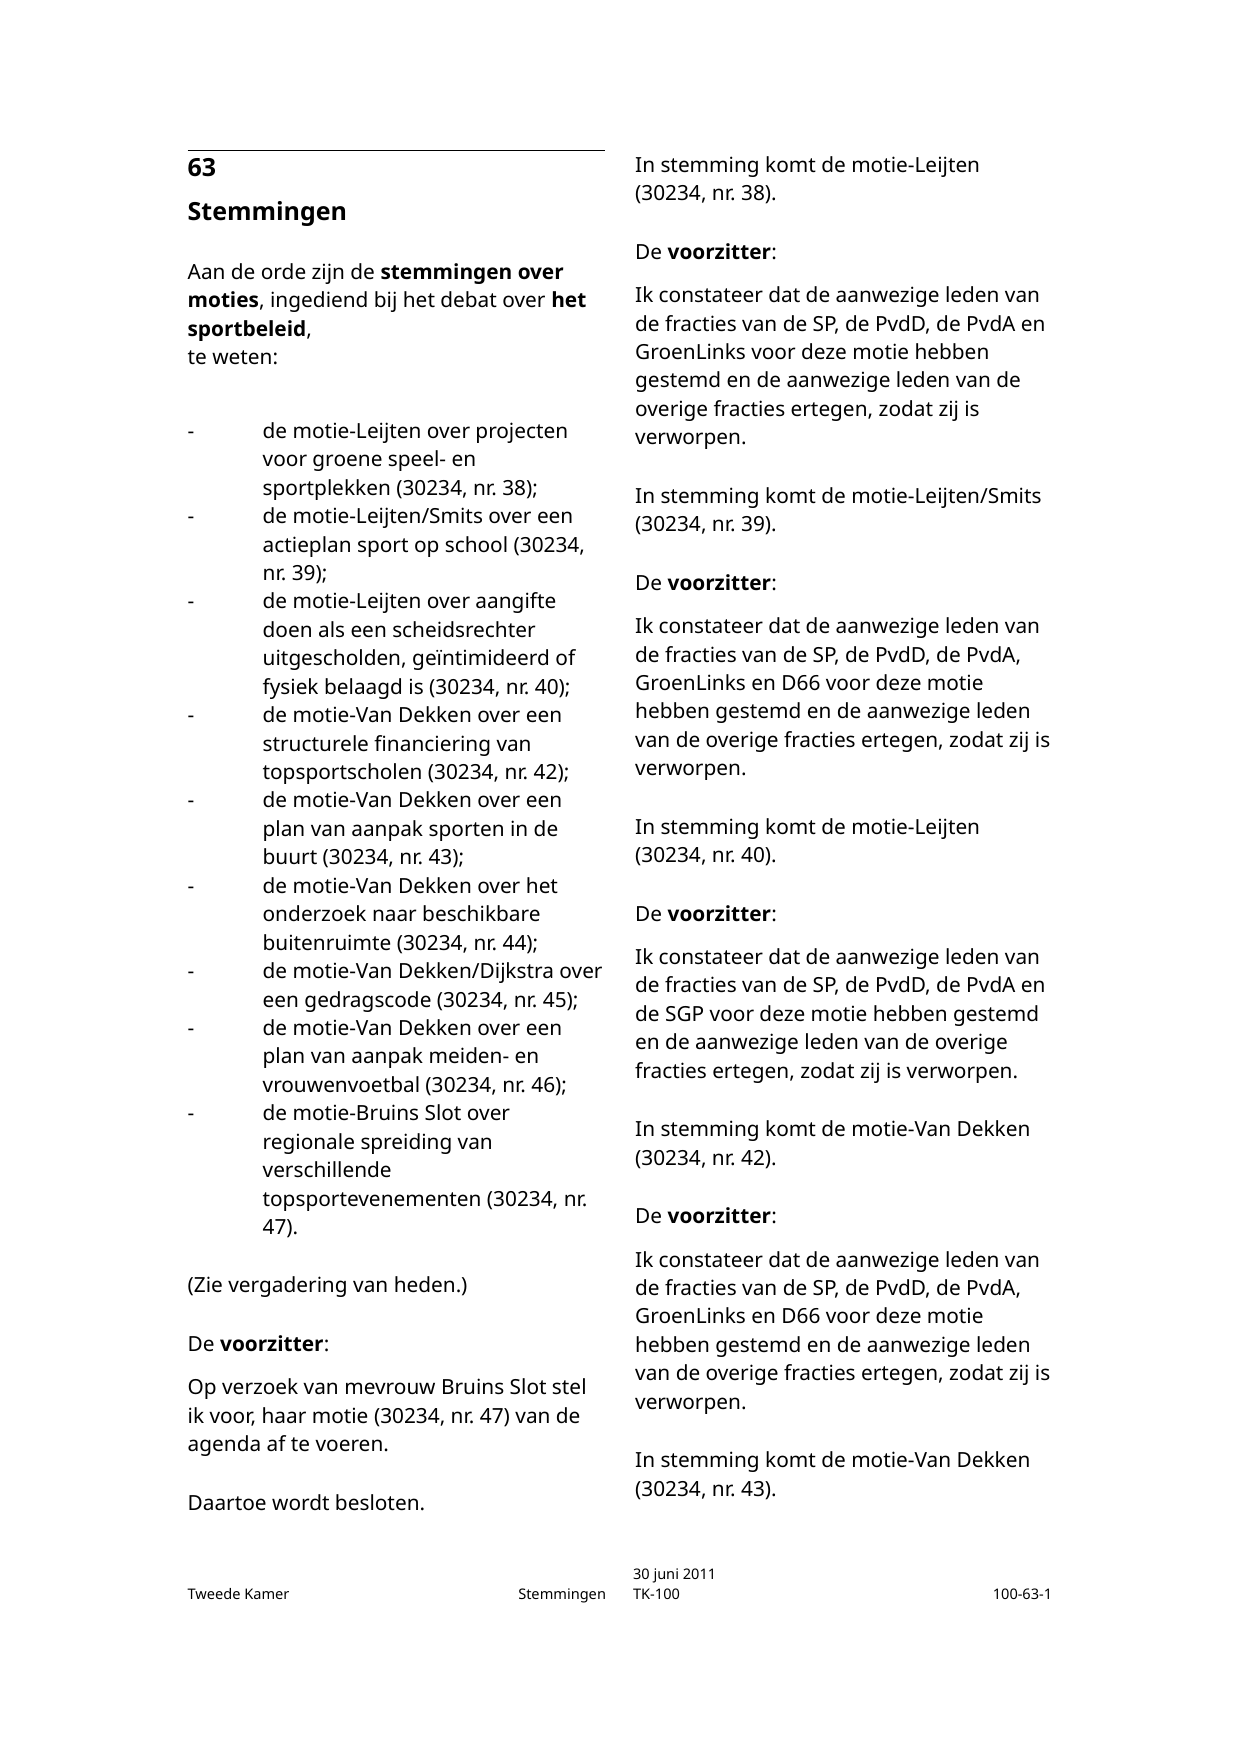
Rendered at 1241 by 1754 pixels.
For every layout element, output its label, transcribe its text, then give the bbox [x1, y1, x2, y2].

text De voorzitter: [635, 568, 1053, 596]
list de motie-Leijten over aangifte doen als een scheidsrechter uitgescholden, geïntimideerd of fysiek belaagd is (30234, nr. 40); [187, 587, 605, 700]
text (Zie vergadering van heden.) [187, 1271, 605, 1299]
text Op verzoek van mevrouw Bruins Slot stel ik voor, haar motie (30234, nr. 47) van de agenda af te voeren. [187, 1372, 605, 1458]
list de motie-Van Dekken over het onderzoek naar beschikbare buitenruimte (30234, nr. 44); [187, 871, 605, 956]
text De voorzitter: [635, 1201, 1053, 1230]
list de motie-Van Dekken/Dijkstra over een gedragscode (30234, nr. 45); [187, 956, 605, 1013]
text In stemming komt de motie-Van Dekken (30234, nr. 42). [635, 1114, 1053, 1171]
list de motie-Leijten over projecten voor groene speel- en sportplekken (30234, nr. 38); [187, 416, 605, 501]
text Stemmingen [187, 193, 605, 227]
text te weten: [187, 342, 605, 371]
text Ik constateer dat de aanwezige leden van de fracties van de SP, de PvdD, de PvdA, GroenLinks en D66 voor deze motie hebben gestemd en de aanwezige leden van de overige fracties ertegen, zodat zij is verworpen. [635, 611, 1053, 782]
text De voorzitter: [635, 237, 1053, 265]
text De voorzitter: [635, 899, 1053, 927]
text Daartoe wordt besloten. [187, 1488, 605, 1516]
text In stemming komt de motie-Van Dekken (30234, nr. 43). [635, 1445, 1053, 1502]
text Ik constateer dat de aanwezige leden van de fracties van de SP, de PvdD, de PvdA en GroenLinks voor deze motie hebben gestemd en de aanwezige leden van de overige fracties ertegen, zodat zij is verworpen. [635, 280, 1053, 451]
text In stemming komt de motie-Leijten (30234, nr. 38). [635, 150, 1053, 207]
list de motie-Van Dekken over een structurele financiering van topsportscholen (30234, nr. 42); [187, 700, 605, 786]
text Ik constateer dat de aanwezige leden van de fracties van de SP, de PvdD, de PvdA, GroenLinks en D66 voor deze motie hebben gestemd en de aanwezige leden van de overige fracties ertegen, zodat zij is verworpen. [635, 1245, 1053, 1415]
list de motie-Leijten/Smits over een actieplan sport op school (30234, nr. 39); [187, 501, 605, 587]
text Ik constateer dat de aanwezige leden van de fracties van de SP, de PvdD, de PvdA en de SGP voor deze motie hebben gestemd en de aanwezige leden van de overige fracties ertegen, zodat zij is verworpen. [635, 942, 1053, 1084]
text Aan de orde zijn de stemmingen over moties, ingediend bij het debat over het sportbeleid, [187, 257, 605, 342]
list de motie-Bruins Slot over regionale spreiding van verschillende topsportevenementen (30234, nr. 47). [187, 1098, 605, 1241]
text In stemming komt de motie-Leijten/Smits (30234, nr. 39). [635, 481, 1053, 538]
text De voorzitter: [187, 1329, 605, 1357]
list de motie-Van Dekken over een plan van aanpak meiden- en vrouwenvoetbal (30234, nr. 46); [187, 1013, 605, 1098]
list de motie-Van Dekken over een plan van aanpak sporten in de buurt (30234, nr. 43); [187, 786, 605, 871]
text In stemming komt de motie-Leijten (30234, nr. 40). [635, 812, 1053, 869]
text 63 [187, 151, 605, 184]
